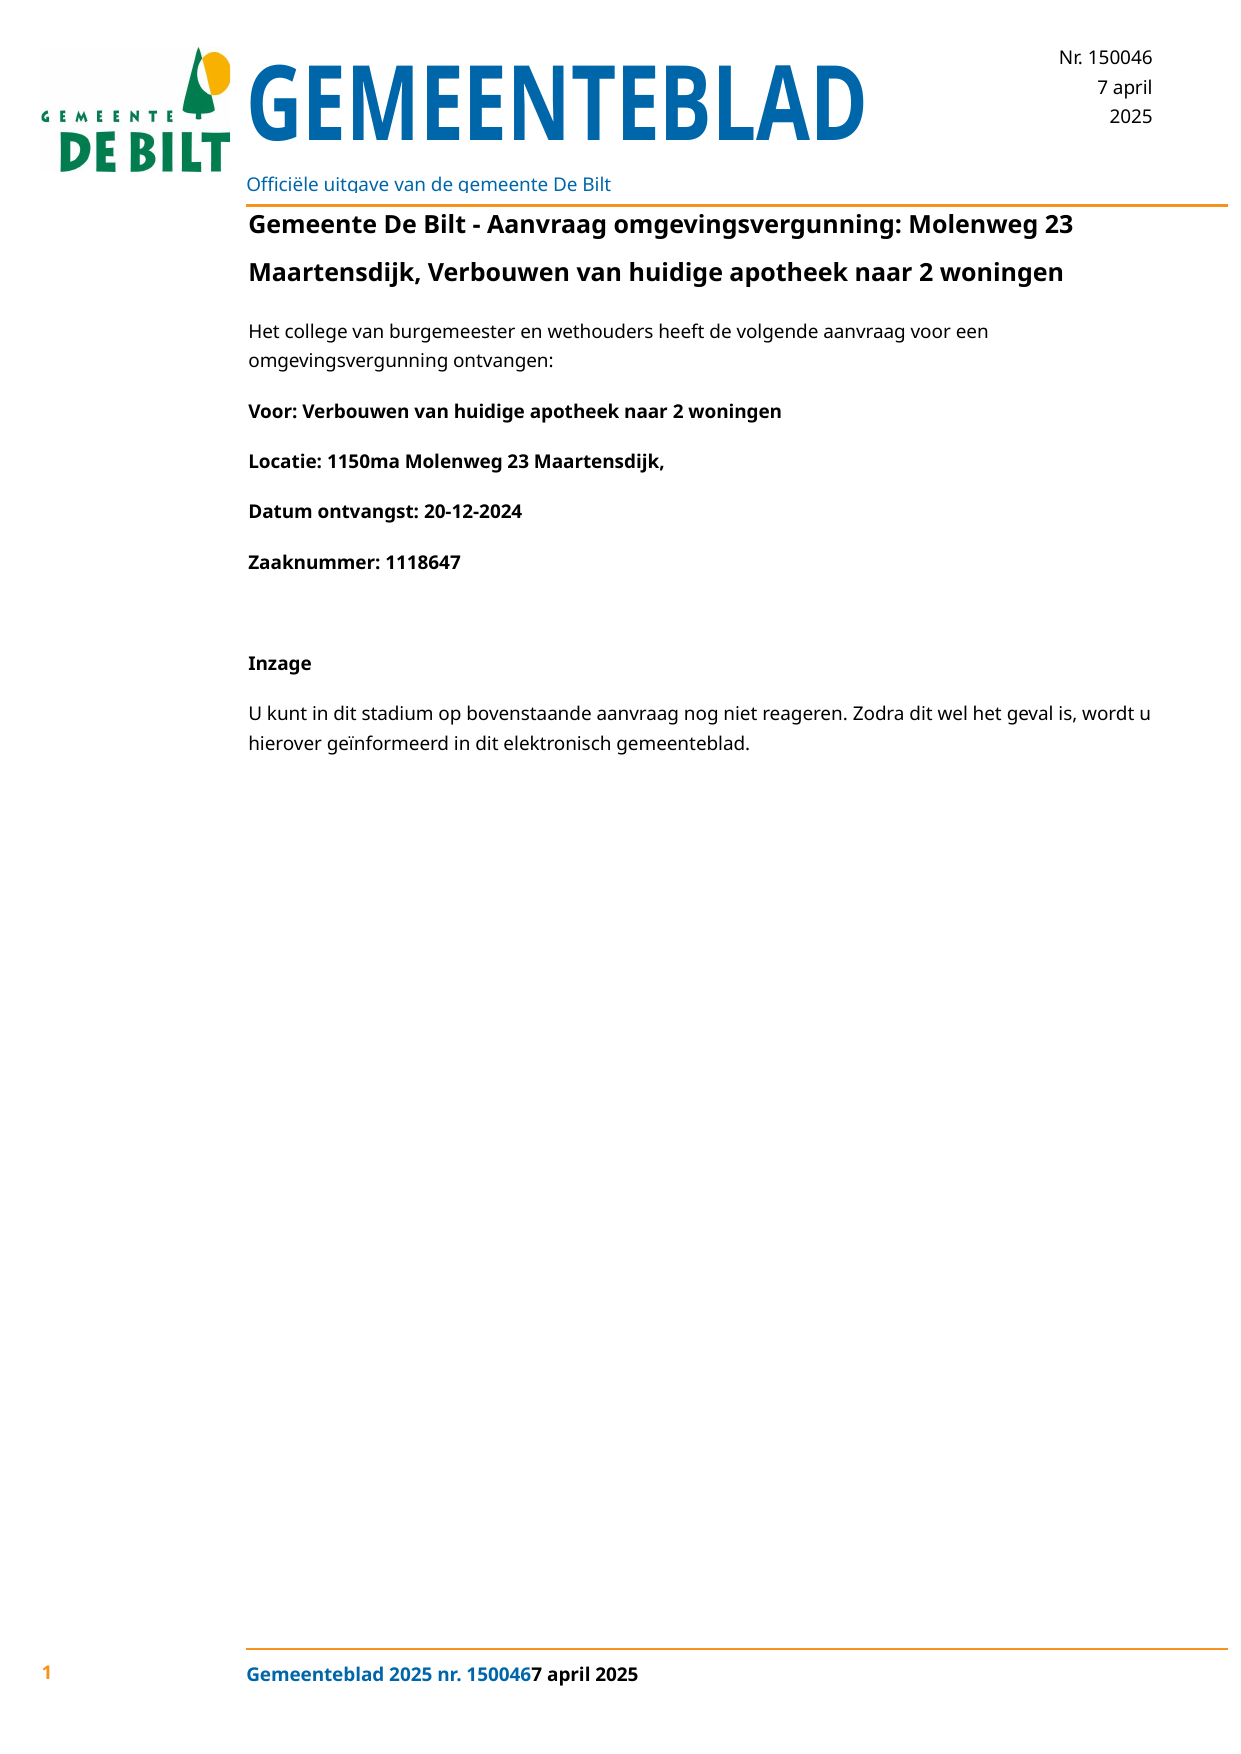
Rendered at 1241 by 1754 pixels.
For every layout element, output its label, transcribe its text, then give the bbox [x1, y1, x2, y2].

text Datum ontvangst: 20-12-2024 [248, 499, 1152, 524]
text Zaaknummer: 1118647 [248, 549, 1152, 575]
text Voor: Verbouwen van huidige apotheek naar 2 woningen [248, 398, 1152, 424]
text Locatie: 1150ma Molenweg 23 Maartensdijk, [248, 448, 1152, 474]
picture [41, 47, 231, 172]
text U kunt in dit stadium op bovenstaande aanvraag nog niet reageren. Zodra dit wel het geval is, wordt u hierover geïnformeerd in dit elektronisch gemeenteblad. [248, 700, 1152, 756]
text Inzage [248, 650, 1152, 676]
text Het college van burgemeester en wethouders heeft de volgende aanvraag voor een omgevingsvergunning ontvangen: [248, 318, 1152, 373]
text Gemeente De Bilt - Aanvraag omgevingsvergunning: Molenweg 23 Maartensdijk, Verbouwen van huidige apotheek naar 2 woningen [248, 207, 1152, 288]
